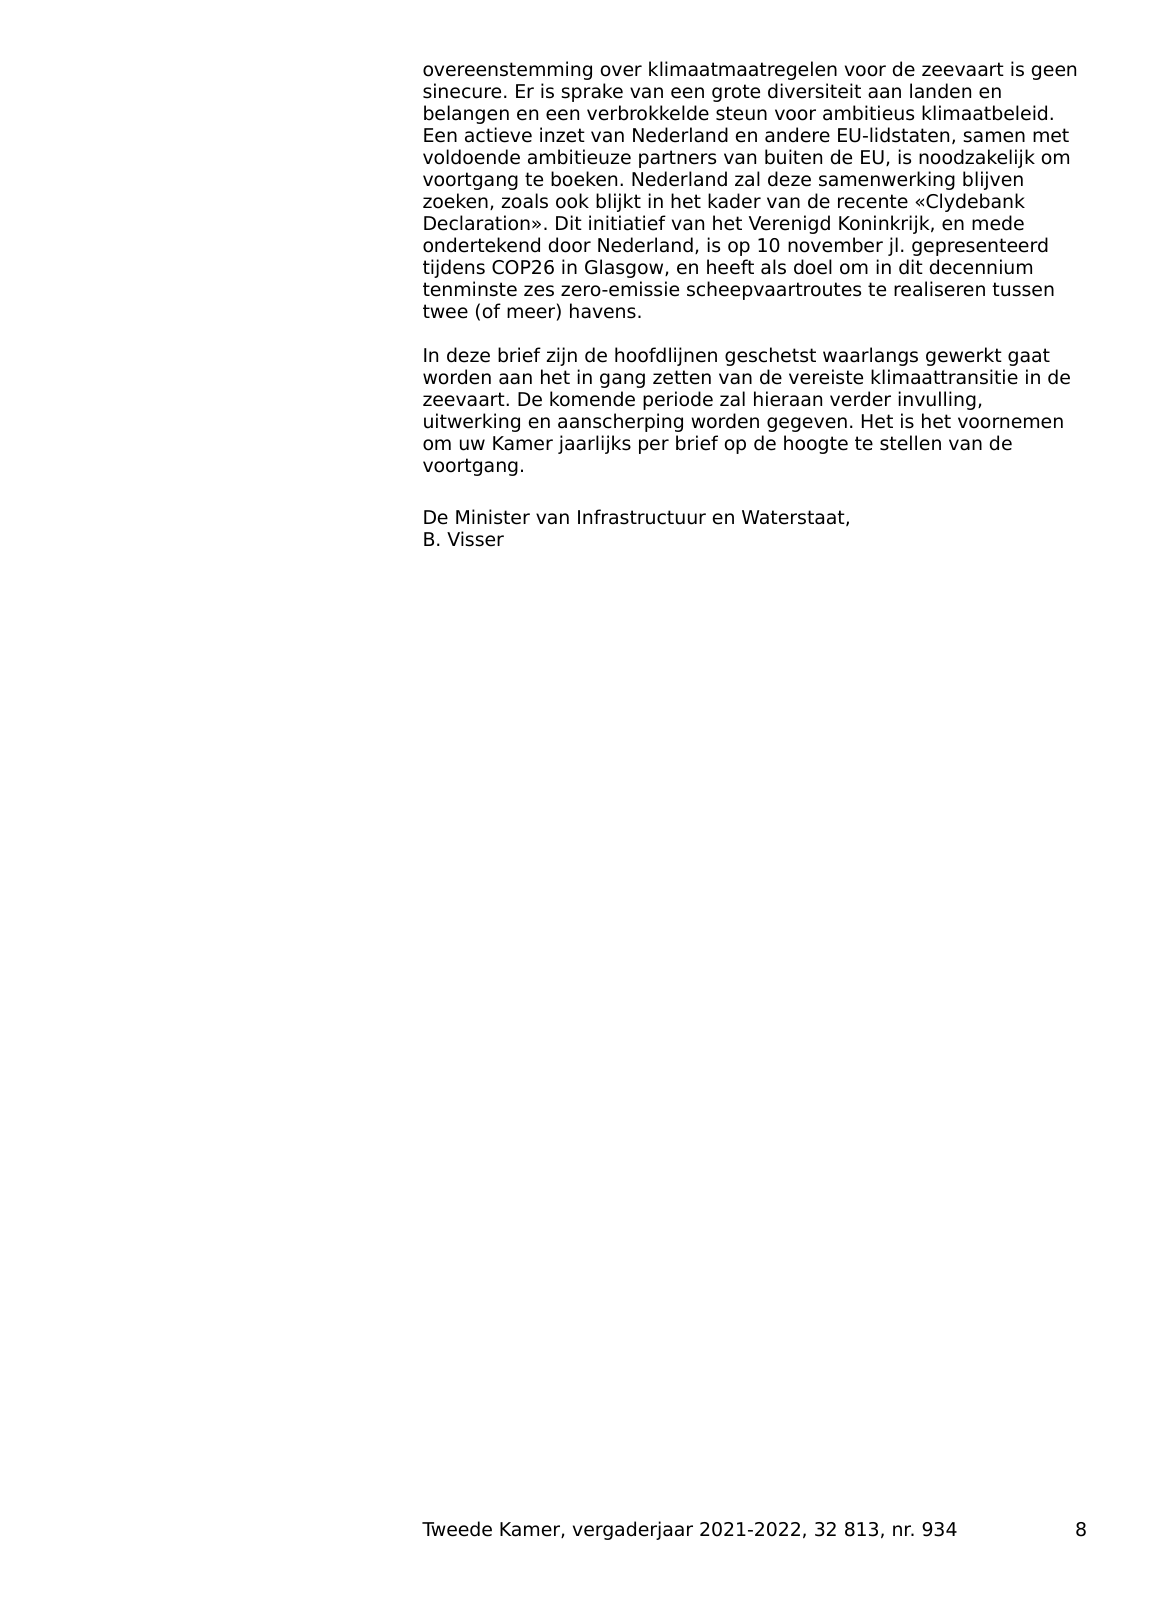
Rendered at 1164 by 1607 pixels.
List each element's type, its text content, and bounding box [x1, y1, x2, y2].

text De Minister van Infrastructuur en Waterstaat, B. Visser [422, 507, 1087, 551]
text In deze brief zijn de hoofdlijnen geschetst waarlangs gewerkt gaat worden aan het in gang zetten van de vereiste klimaattransitie in de zeevaart. De komende periode zal hieraan verder invulling, uitwerking en aanscherping worden gegeven. Het is het voornemen om uw Kamer jaarlijks per brief op de hoogte te stellen van de voortgang. [422, 345, 1087, 477]
text overeenstemming over klimaatmaatregelen voor de zeevaart is geen sinecure. Er is sprake van een grote diversiteit aan landen en belangen en een verbrokkelde steun voor ambitieus klimaatbeleid. Een actieve inzet van Nederland en andere EU-lidstaten, samen met voldoende ambitieuze partners van buiten de EU, is noodzakelijk om voortgang te boeken. Nederland zal deze samenwerking blijven zoeken, zoals ook blijkt in het kader van de recente «Clydebank Declaration». Dit initiatief van het Verenigd Koninkrijk, en mede ondertekend door Nederland, is op 10 november jl. gepresenteerd tijdens COP26 in Glasgow, en heeft als doel om in dit decennium tenminste zes zero-emissie scheepvaartroutes te realiseren tussen twee (of meer) havens. [422, 59, 1087, 323]
